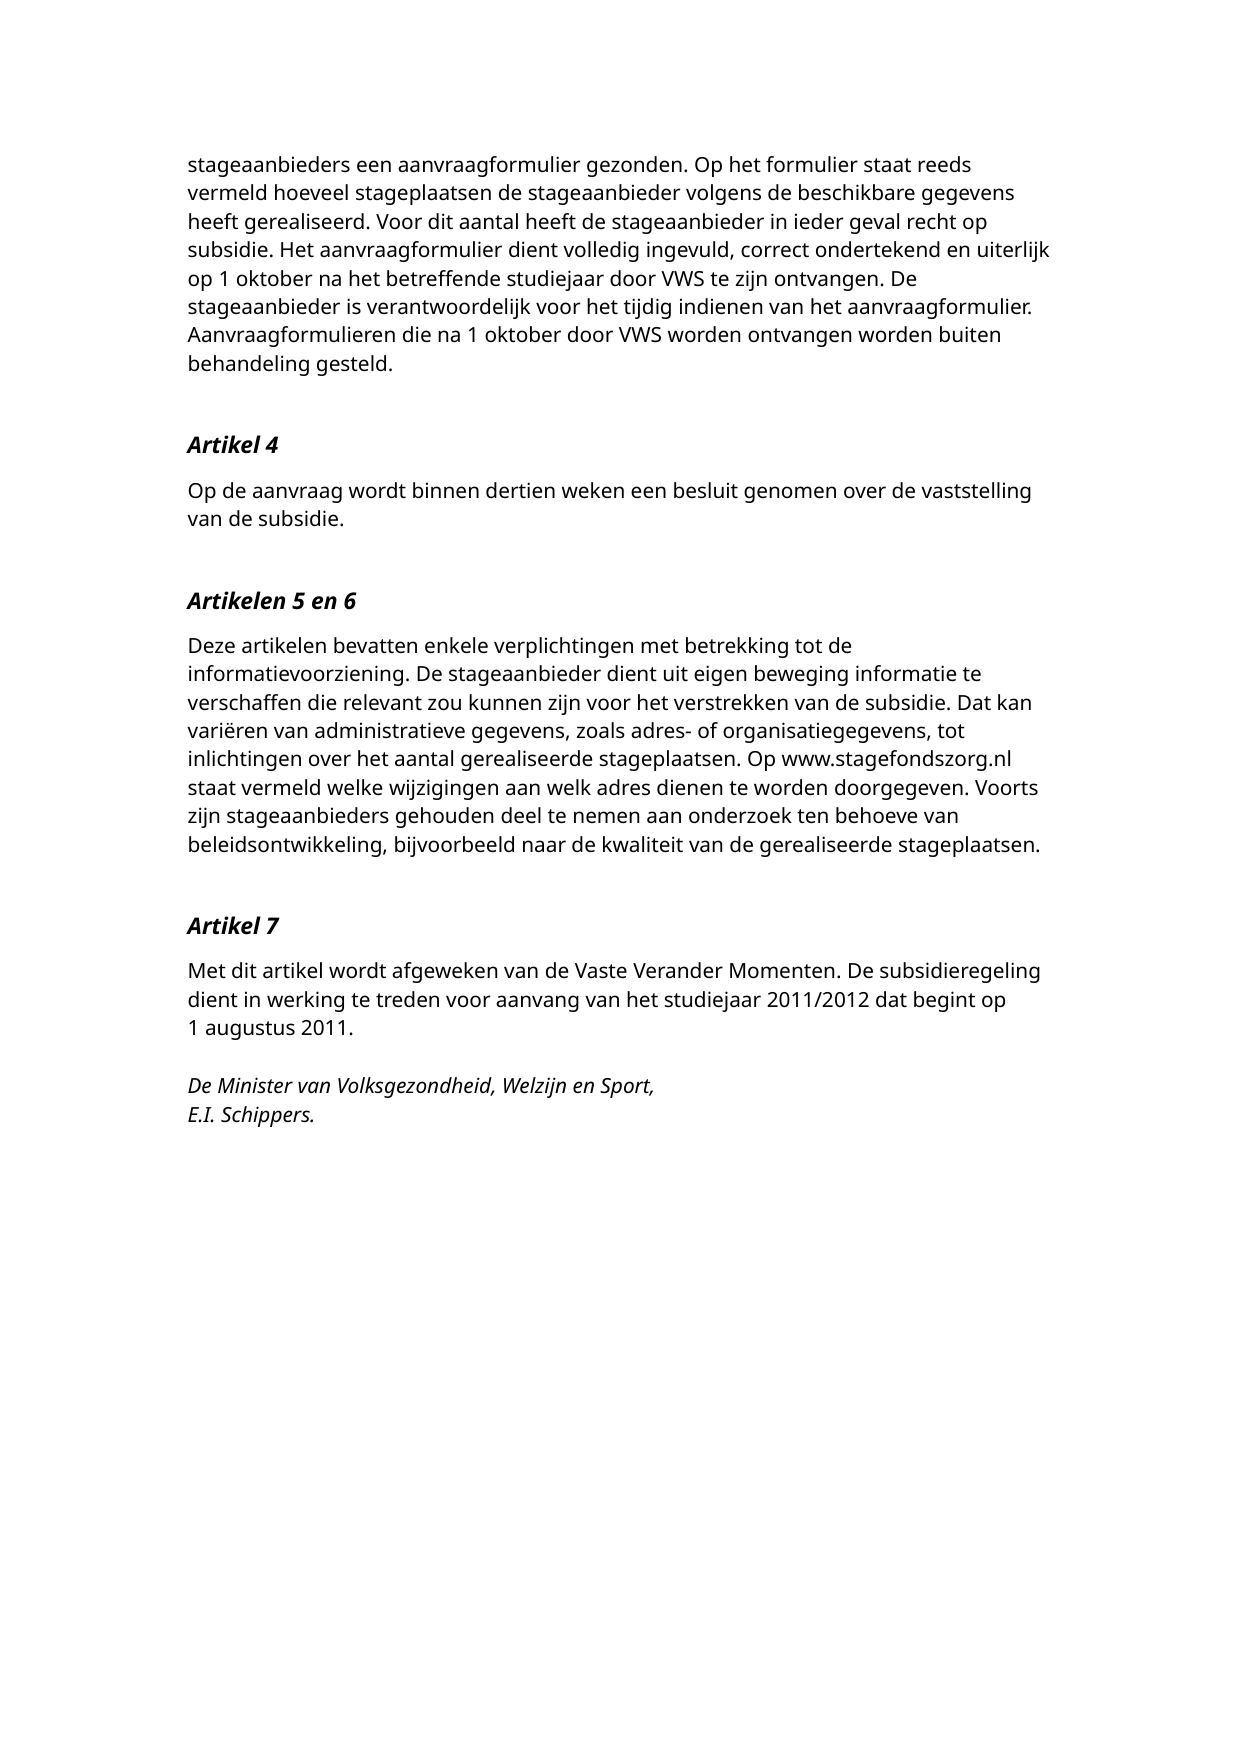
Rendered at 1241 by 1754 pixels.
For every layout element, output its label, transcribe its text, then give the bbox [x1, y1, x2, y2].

text E.I. Schippers. [187, 1100, 1053, 1128]
subtitle Artikelen 5 en 6 [187, 584, 1053, 616]
text Op de aanvraag wordt binnen dertien weken een besluit genomen over de vaststelling van de subsidie. [187, 476, 1053, 533]
text Deze artikelen bevatten enkele verplichtingen met betrekking tot de informatievoorziening. De stageaanbieder dient uit eigen beweging informatie te verschaffen die relevant zou kunnen zijn voor het verstrekken van de subsidie. Dat kan variëren van administratieve gegevens, zoals adres- of organisatiegegevens, tot inlichtingen over het aantal gerealiseerde stageplaatsen. Op www.stagefondszorg.nl staat vermeld welke wijzigingen aan welk adres dienen te worden doorgegeven. Voorts zijn stageaanbieders gehouden deel te nemen aan onderzoek ten behoeve van beleidsontwikkeling, bijvoorbeeld naar de kwaliteit van de gerealiseerde stageplaatsen. [187, 631, 1053, 858]
text stageaanbieders een aanvraagformulier gezonden. Op het formulier staat reeds vermeld hoeveel stageplaatsen de stageaanbieder volgens de beschikbare gegevens heeft gerealiseerd. Voor dit aantal heeft de stageaanbieder in ieder geval recht op subsidie. Het aanvraagformulier dient volledig ingevuld, correct ondertekend en uiterlijk op 1 oktober na het betreffende studiejaar door VWS te zijn ontvangen. De stageaanbieder is verantwoordelijk voor het tijdig indienen van het aanvraagformulier. Aanvraagformulieren die na 1 oktober door VWS worden ontvangen worden buiten behandeling gesteld. [187, 150, 1053, 377]
subtitle Artikel 7 [187, 910, 1053, 942]
subtitle Artikel 4 [187, 429, 1053, 461]
text De Minister van Volksgezondheid, Welzijn en Sport, [187, 1071, 1053, 1100]
text Met dit artikel wordt afgeweken van de Vaste Verander Momenten. De subsidieregeling dient in werking te treden voor aanvang van het studiejaar 2011/2012 dat begint op 1 augustus 2011. [187, 957, 1053, 1042]
